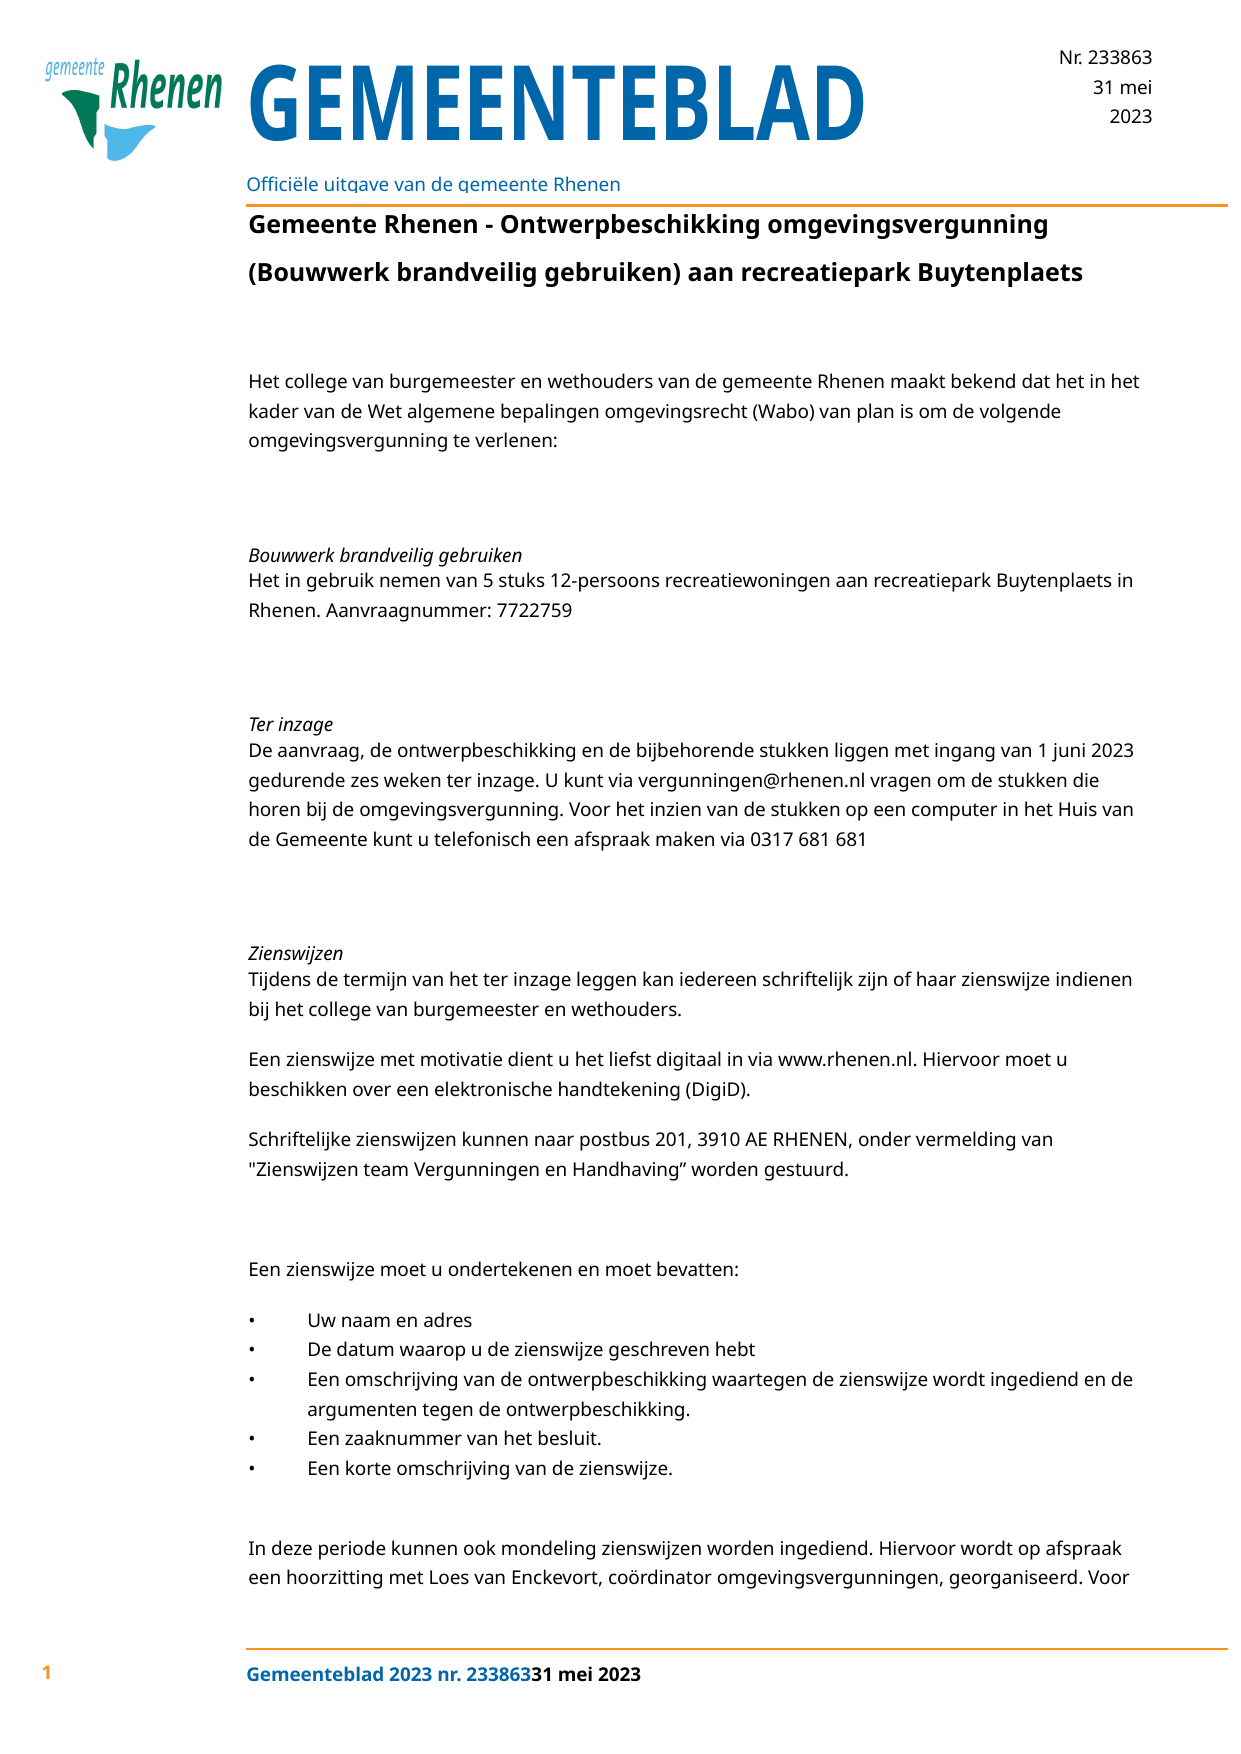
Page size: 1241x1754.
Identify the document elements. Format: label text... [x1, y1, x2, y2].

text Een zienswijze met motivatie dient u het liefst digitaal in via www.rhenen.nl. Hiervoor moet u beschikken over een elektronische handtekening (DigiD). [248, 1046, 1152, 1101]
text In deze periode kunnen ook mondeling zienswijzen worden ingediend. Hiervoor wordt op afspraak een hoorzitting met Loes van Enckevort, coördinator omgevingsvergunningen, georganiseerd. Voor [248, 1535, 1152, 1590]
list Een zaaknummer van het besluit. [248, 1425, 1152, 1451]
text Ter inzage [248, 712, 1152, 737]
text Bouwwerk brandveilig gebruiken [248, 542, 1152, 568]
text Een zienswijze moet u ondertekenen en moet bevatten: [248, 1257, 1152, 1282]
picture [41, 47, 231, 172]
list Een omschrijving van de ontwerpbeschikking waartegen de zienswijze wordt ingediend en de argumenten tegen de ontwerpbeschikking. [248, 1366, 1152, 1421]
text Schriftelijke zienswijzen kunnen naar postbus 201, 3910 AE RHENEN, onder vermelding van "Zienswijzen team Vergunningen en Handhaving” worden gestuurd. [248, 1126, 1152, 1181]
text Het college van burgemeester en wethouders van de gemeente Rhenen maakt bekend dat het in het kader van de Wet algemene bepalingen omgevingsrecht (Wabo) van plan is om de volgende omgevingsvergunning te verlenen: [248, 368, 1152, 453]
text Tijdens de termijn van het ter inzage leggen kan iedereen schriftelijk zijn of haar zienswijze indienen bij het college van burgemeester en wethouders. [248, 966, 1152, 1021]
text Het in gebruik nemen van 5 stuks 12-persoons recreatiewoningen aan recreatiepark Buytenplaets in Rhenen. Aanvraagnummer: 7722759 [248, 568, 1152, 623]
list Een korte omschrijving van de zienswijze. [248, 1455, 1152, 1481]
list Uw naam en adres [248, 1307, 1152, 1333]
text Zienswijzen [248, 940, 1152, 966]
list De datum waarop u de zienswijze geschreven hebt [248, 1337, 1152, 1362]
text Gemeente Rhenen - Ontwerpbeschikking omgevingsvergunning (Bouwwerk brandveilig gebruiken) aan recreatiepark Buytenplaets [248, 207, 1152, 288]
text De aanvraag, de ontwerpbeschikking en de bijbehorende stukken liggen met ingang van 1 juni 2023 gedurende zes weken ter inzage. U kunt via vergunningen@rhenen.nl vragen om de stukken die horen bij de omgevingsvergunning. Voor het inzien van de stukken op een computer in het Huis van de Gemeente kunt u telefonisch een afspraak maken via 0317 681 681 [248, 737, 1152, 852]
